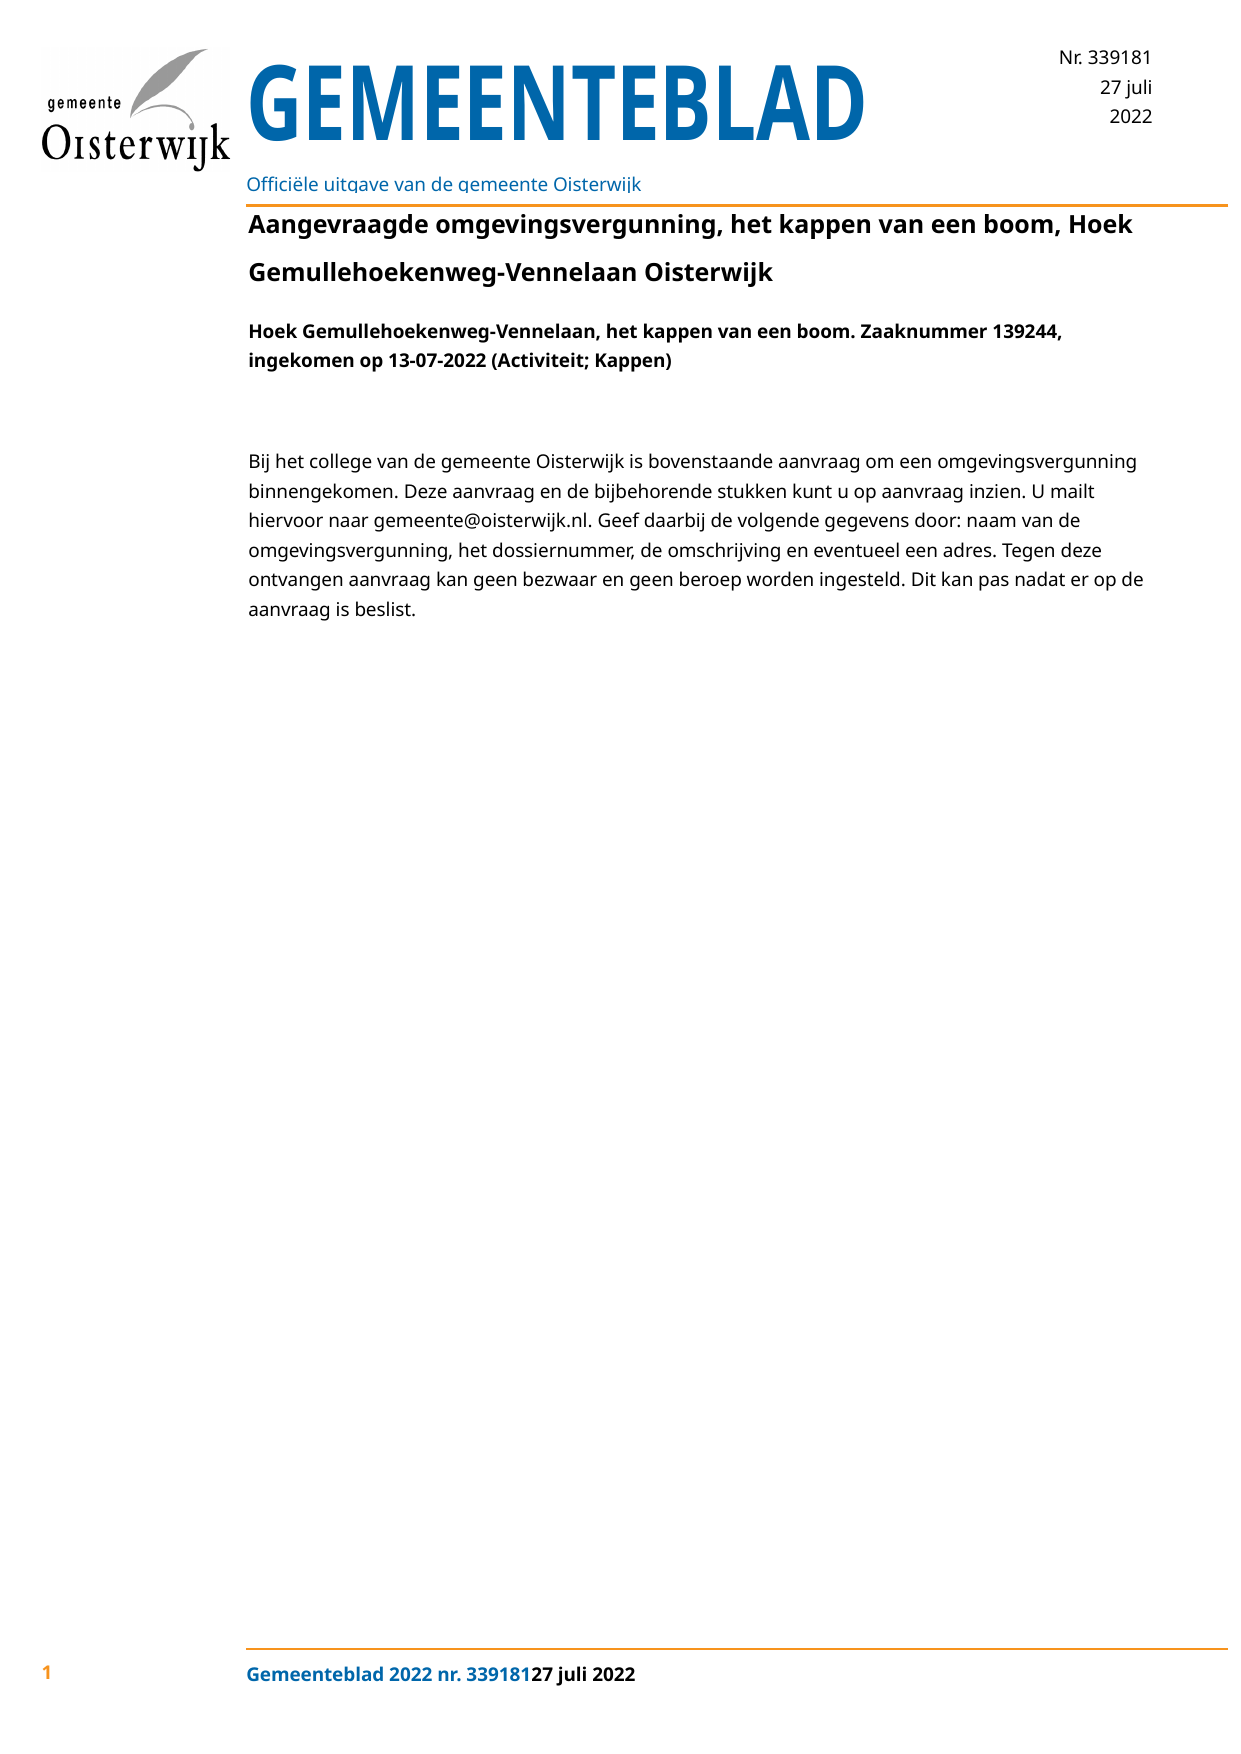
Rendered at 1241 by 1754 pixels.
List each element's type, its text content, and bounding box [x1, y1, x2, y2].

text Aangevraagde omgevingsvergunning, het kappen van een boom, Hoek Gemullehoekenweg-Vennelaan Oisterwijk [248, 207, 1152, 288]
text Bij het college van de gemeente Oisterwijk is bovenstaande aanvraag om een omgevingsvergunning binnengekomen. Deze aanvraag en de bijbehorende stukken kunt u op aanvraag inzien. U mailt hiervoor naar gemeente@oisterwijk.nl. Geef daarbij de volgende gegevens door: naam van de omgevingsvergunning, het dossiernummer, de omschrijving en eventueel een adres. Tegen deze ontvangen aanvraag kan geen bezwaar en geen beroep worden ingesteld. Dit kan pas nadat er op de aanvraag is beslist. [248, 448, 1152, 622]
picture [41, 47, 231, 172]
text Hoek Gemullehoekenweg-Vennelaan, het kappen van een boom. Zaaknummer 139244, ingekomen op 13-07-2022 (Activiteit; Kappen) [248, 318, 1152, 373]
